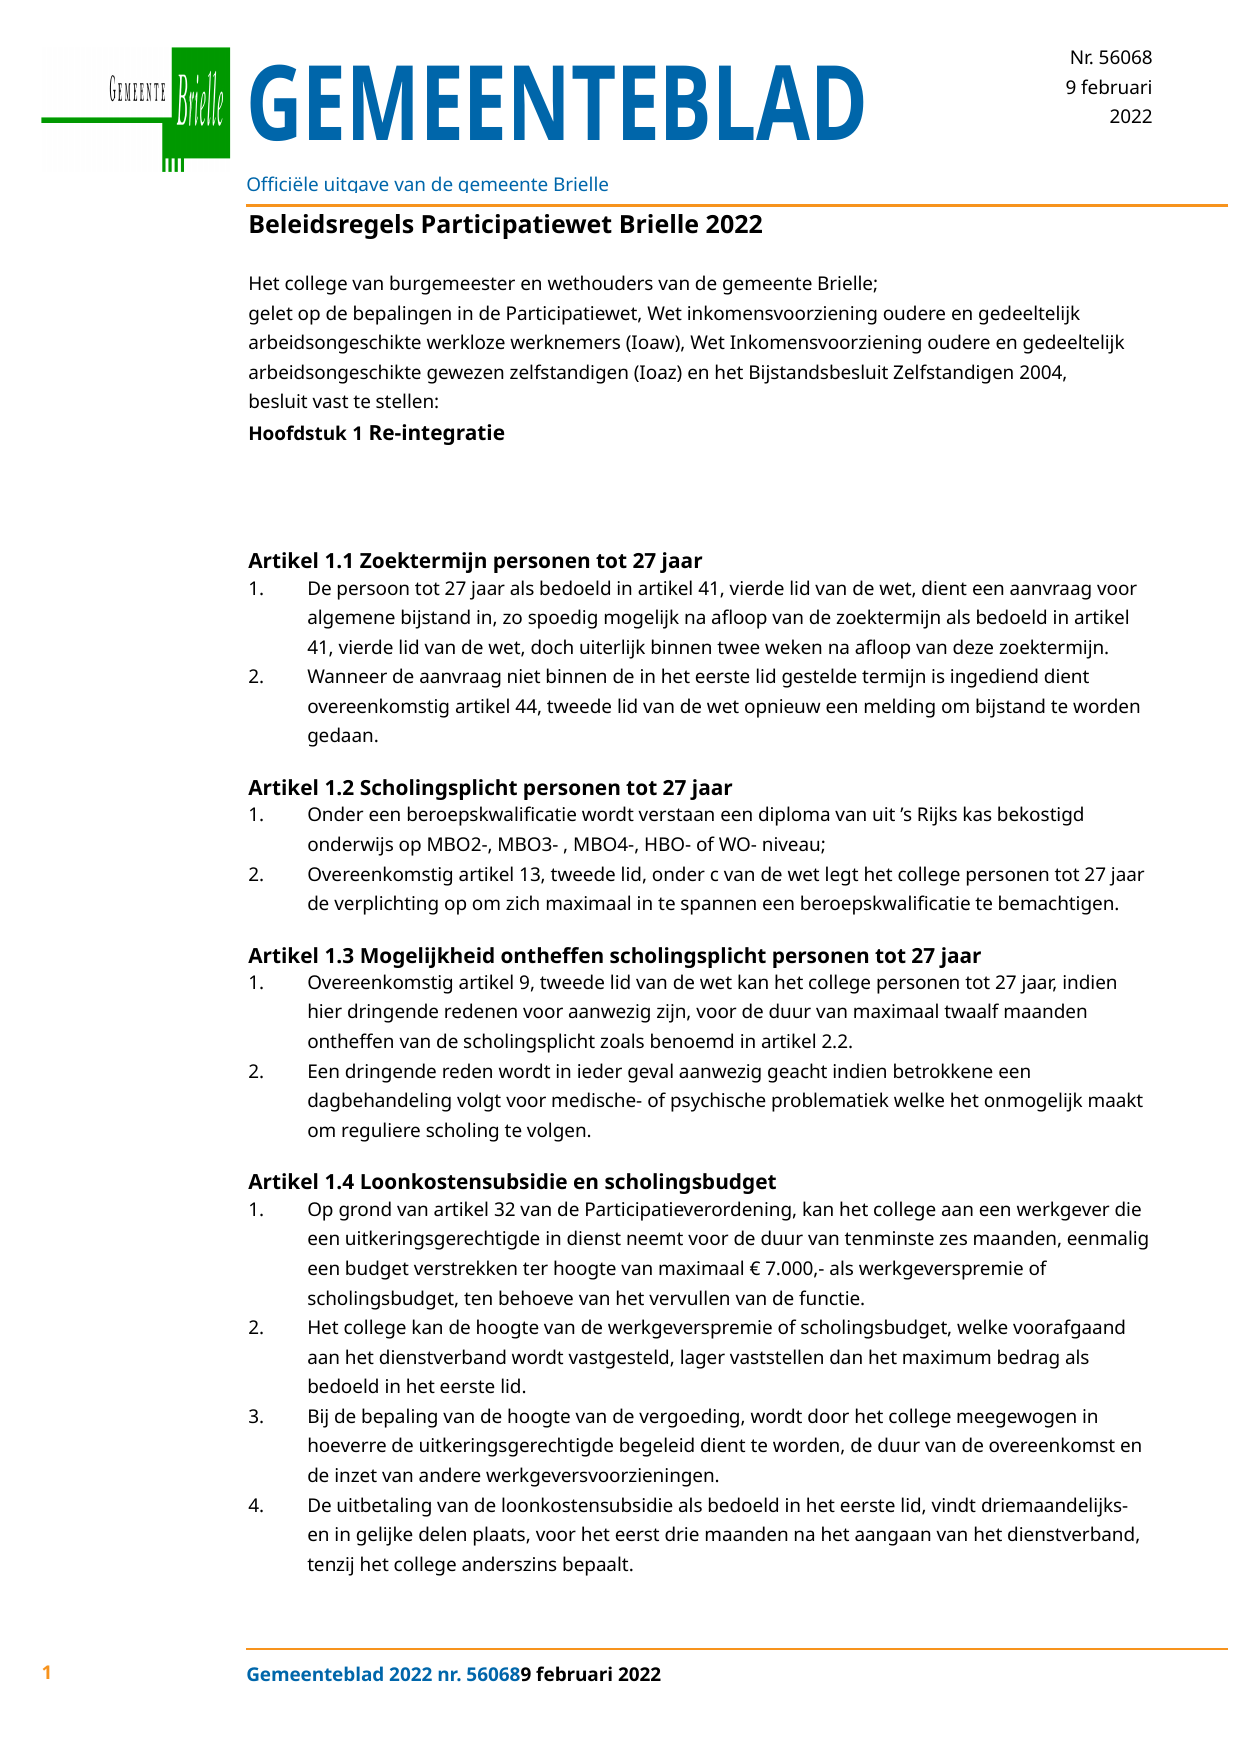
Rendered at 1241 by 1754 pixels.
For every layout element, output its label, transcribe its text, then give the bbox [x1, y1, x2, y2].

text Artikel 1.4 Loonkostensubsidie en scholingsbudget [248, 1167, 1152, 1196]
text Het college van burgemeester en wethouders van de gemeente Brielle; [248, 270, 1152, 296]
list De persoon tot 27 jaar als bedoeld in artikel 41, vierde lid van de wet, dient een aanvraag voor algemene bijstand in, zo spoedig mogelijk na afloop van de zoektermijn als bedoeld in artikel 41, vierde lid van de wet, doch uiterlijk binnen twee weken na afloop van deze zoektermijn. [248, 575, 1152, 660]
list Overeenkomstig artikel 9, tweede lid van de wet kan het college personen tot 27 jaar, indien hier dringende redenen voor aanwezig zijn, voor de duur van maximaal twaalf maanden ontheffen van de scholingsplicht zoals benoemd in artikel 2.2. [248, 969, 1152, 1054]
list Op grond van artikel 32 van de Participatieverordening, kan het college aan een werkgever die een uitkeringsgerechtigde in dienst neemt voor de duur van tenminste zes maanden, eenmalig een budget verstrekken ter hoogte van maximaal € 7.000,- als werkgeverspremie of scholingsbudget, ten behoeve van het vervullen van de functie. [248, 1196, 1152, 1310]
list De uitbetaling van de loonkostensubsidie als bedoeld in het eerste lid, vindt driemaandelijks- en in gelijke delen plaats, voor het eerst drie maanden na het aangaan van het dienstverband, tenzij het college anderszins bepaalt. [248, 1492, 1152, 1577]
list Overeenkomstig artikel 13, tweede lid, onder c van de wet legt het college personen tot 27 jaar de verplichting op om zich maximaal in te spannen een beroepskwalificatie te bemachtigen. [248, 861, 1152, 916]
text Artikel 1.3 Mogelijkheid ontheffen scholingsplicht personen tot 27 jaar [248, 941, 1152, 969]
picture [41, 47, 231, 172]
text Beleidsregels Participatiewet Brielle 2022 [248, 207, 1152, 241]
text Artikel 1.2 Scholingsplicht personen tot 27 jaar [248, 773, 1152, 802]
list Een dringende reden wordt in ieder geval aanwezig geacht indien betrokkene een dagbehandeling volgt voor medische- of psychische problematiek welke het onmogelijk maakt om reguliere scholing te volgen. [248, 1058, 1152, 1143]
text Artikel 1.1 Zoektermijn personen tot 27 jaar [248, 546, 1152, 575]
list Onder een beroepskwalificatie wordt verstaan een diploma van uit ’s Rijks kas bekostigd onderwijs op MBO2-, MBO3- , MBO4-, HBO- of WO- niveau; [248, 802, 1152, 857]
list Wanneer de aanvraag niet binnen de in het eerste lid gestelde termijn is ingediend dient overeenkomstig artikel 44, tweede lid van de wet opnieuw een melding om bijstand te worden gedaan. [248, 663, 1152, 748]
text Hoofdstuk 1 Re-integratie [248, 418, 1152, 447]
list Bij de bepaling van de hoogte van de vergoeding, wordt door het college meegewogen in hoeverre de uitkeringsgerechtigde begeleid dient te worden, de duur van de overeenkomst en de inzet van andere werkgeversvoorzieningen. [248, 1403, 1152, 1488]
list Het college kan de hoogte van de werkgeverspremie of scholingsbudget, welke voorafgaand aan het dienstverband wordt vastgesteld, lager vaststellen dan het maximum bedrag als bedoeld in het eerste lid. [248, 1314, 1152, 1399]
text besluit vast te stellen: [248, 389, 1152, 414]
text gelet op de bepalingen in de Participatiewet, Wet inkomensvoorziening oudere en gedeeltelijk arbeidsongeschikte werkloze werknemers (Ioaw), Wet Inkomensvoorziening oudere en gedeeltelijk arbeidsongeschikte gewezen zelfstandigen (Ioaz) en het Bijstandsbesluit Zelfstandigen 2004, [248, 300, 1152, 385]
